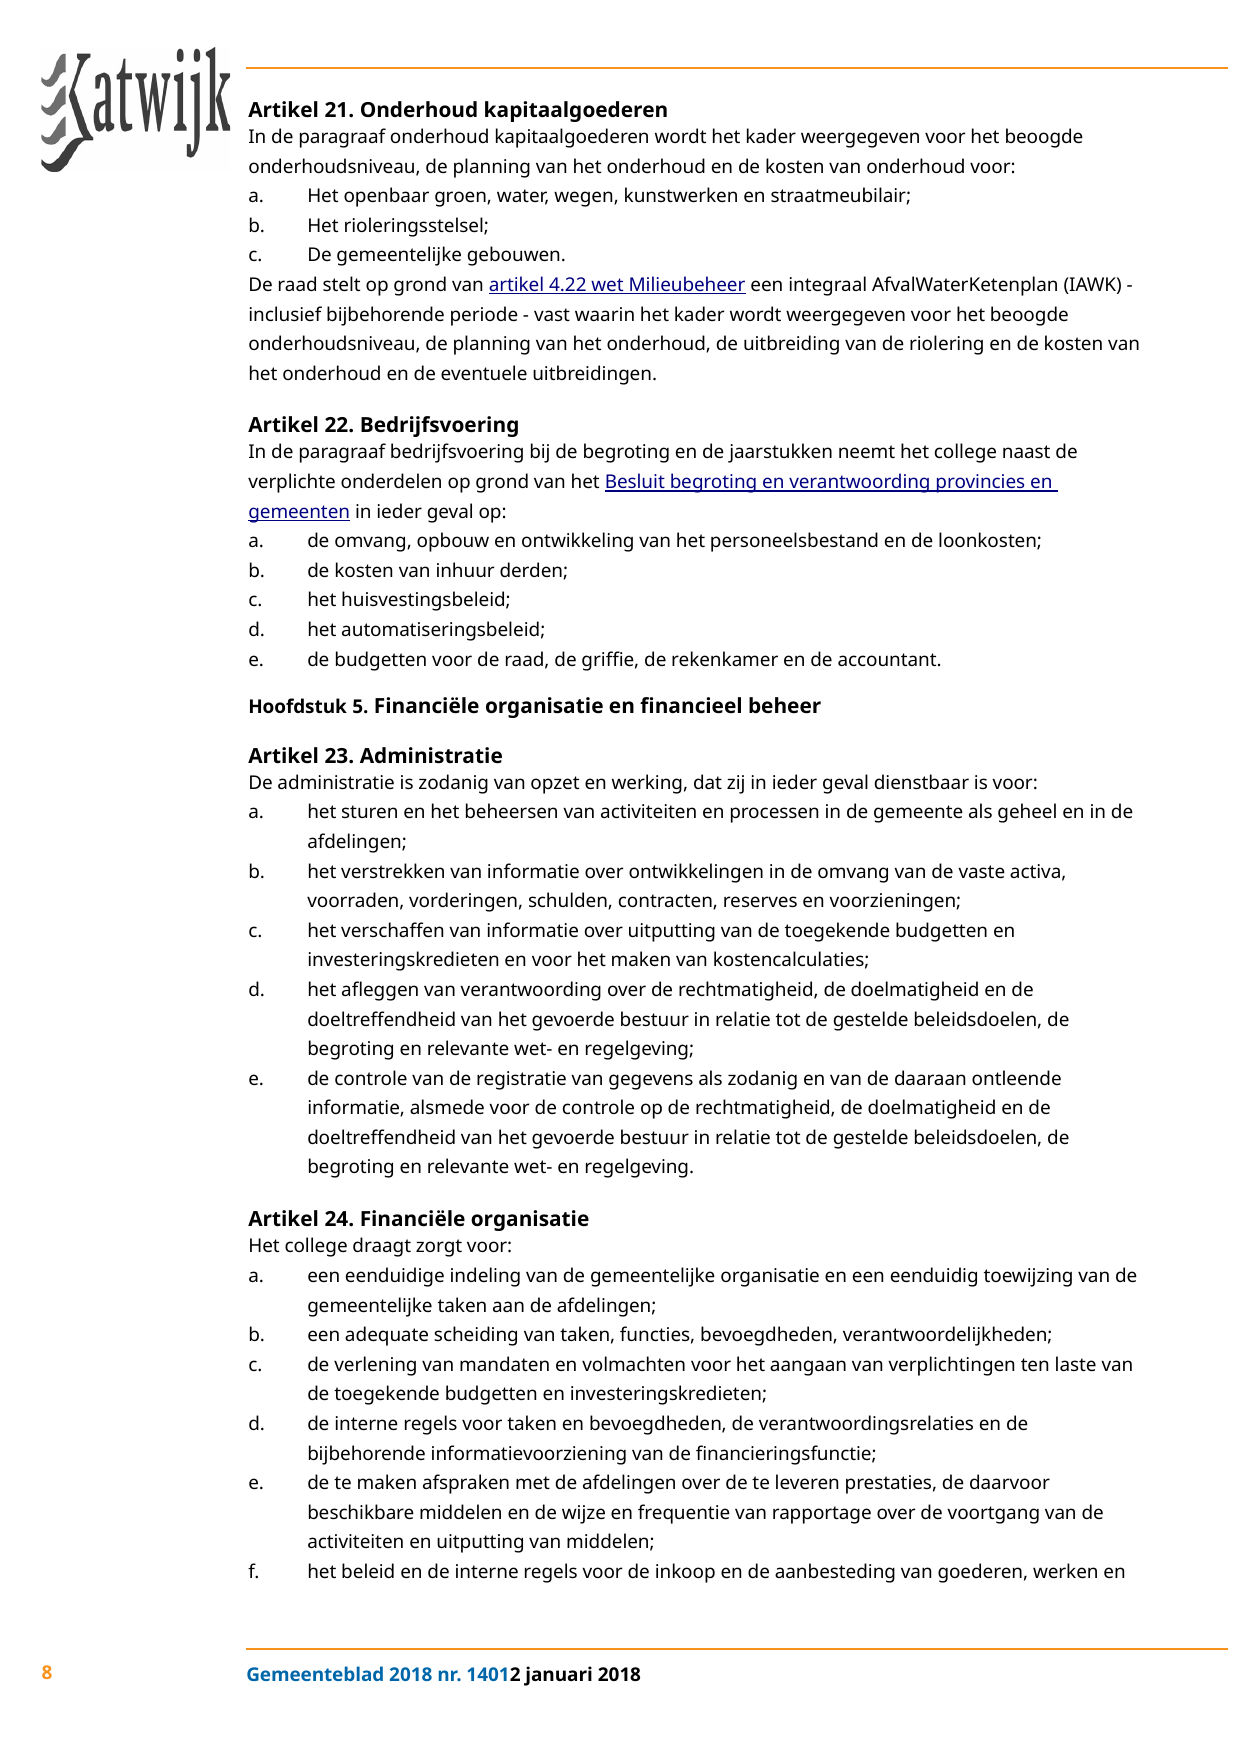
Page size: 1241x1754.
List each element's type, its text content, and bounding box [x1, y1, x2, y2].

list de verlening van mandaten en volmachten voor het aangaan van verplichtingen ten laste van de toegekende budgetten en investeringskredieten; [248, 1351, 1152, 1406]
list de te maken afspraken met de afdelingen over de te leveren prestaties, de daarvoor beschikbare middelen en de wijze en frequentie van rapportage over de voortgang van de activiteiten en uitputting van middelen; [248, 1469, 1152, 1554]
text Het college draagt zorgt voor: [248, 1233, 1152, 1258]
list het huisvestingsbeleid; [248, 587, 1152, 612]
list het verstrekken van informatie over ontwikkelingen in de omvang van de vaste activa, voorraden, vorderingen, schulden, contracten, reserves en voorzieningen; [248, 858, 1152, 913]
text Hoofdstuk 5. Financiële organisatie en financieel beheer [248, 691, 1152, 720]
list een adequate scheiding van taken, functies, bevoegdheden, verantwoordelijkheden; [248, 1321, 1152, 1347]
list het beleid en de interne regels voor de inkoop en de aanbesteding van goederen, werken en [248, 1558, 1152, 1584]
list Het rioleringsstelsel; [248, 212, 1152, 238]
list de omvang, opbouw en ontwikkeling van het personeelsbestand en de loonkosten; [248, 527, 1152, 553]
list het verschaffen van informatie over uitputting van de toegekende budgetten en investeringskredieten en voor het maken van kostencalculaties; [248, 917, 1152, 972]
text Artikel 21. Onderhoud kapitaalgoederen [248, 95, 1152, 123]
list de budgetten voor de raad, de griffie, de rekenkamer en de accountant. [248, 646, 1152, 672]
list de interne regels voor taken en bevoegdheden, de verantwoordingsrelaties en de bijbehorende informatievoorziening van de financieringsfunctie; [248, 1410, 1152, 1465]
list de controle van de registratie van gegevens als zodanig en van de daaraan ontleende informatie, alsmede voor de controle op de rechtmatigheid, de doelmatigheid en de doeltreffendheid van het gevoerde bestuur in relatie tot de gestelde beleidsdoelen, de begroting en relevante wet- en regelgeving. [248, 1065, 1152, 1179]
list het sturen en het beheersen van activiteiten en processen in de gemeente als geheel en in de afdelingen; [248, 799, 1152, 854]
text Artikel 24. Financiële organisatie [248, 1204, 1152, 1233]
text De administratie is zodanig van opzet en werking, dat zij in ieder geval dienstbaar is voor: [248, 769, 1152, 795]
text Artikel 23. Administratie [248, 741, 1152, 769]
text In de paragraaf onderhoud kapitaalgoederen wordt het kader weergegeven voor het beoogde onderhoudsniveau, de planning van het onderhoud en de kosten van onderhoud voor: [248, 123, 1152, 178]
text In de paragraaf bedrijfsvoering bij de begroting en de jaarstukken neemt het college naast de verplichte onderdelen op grond van het Besluit begroting en verantwoording provincies en gemeenten in ieder geval op: [248, 439, 1152, 524]
list het automatiseringsbeleid; [248, 616, 1152, 642]
list het afleggen van verantwoording over de rechtmatigheid, de doelmatigheid en de doeltreffendheid van het gevoerde bestuur in relatie tot de gestelde beleidsdoelen, de begroting en relevante wet- en regelgeving; [248, 976, 1152, 1061]
picture [41, 47, 231, 172]
list Het openbaar groen, water, wegen, kunstwerken en straatmeubilair; [248, 182, 1152, 208]
list de kosten van inhuur derden; [248, 557, 1152, 583]
list De gemeentelijke gebouwen. [248, 242, 1152, 267]
text De raad stelt op grond van artikel 4.22 wet Milieubeheer een integraal AfvalWaterKetenplan (IAWK) - inclusief bijbehorende periode - vast waarin het kader wordt weergegeven voor het beoogde onderhoudsniveau, de planning van het onderhoud, de uitbreiding van de riolering en de kosten van het onderhoud en de eventuele uitbreidingen. [248, 271, 1152, 386]
list een eenduidige indeling van de gemeentelijke organisatie en een eenduidig toewijzing van de gemeentelijke taken aan de afdelingen; [248, 1262, 1152, 1317]
text Artikel 22. Bedrijfsvoering [248, 410, 1152, 439]
